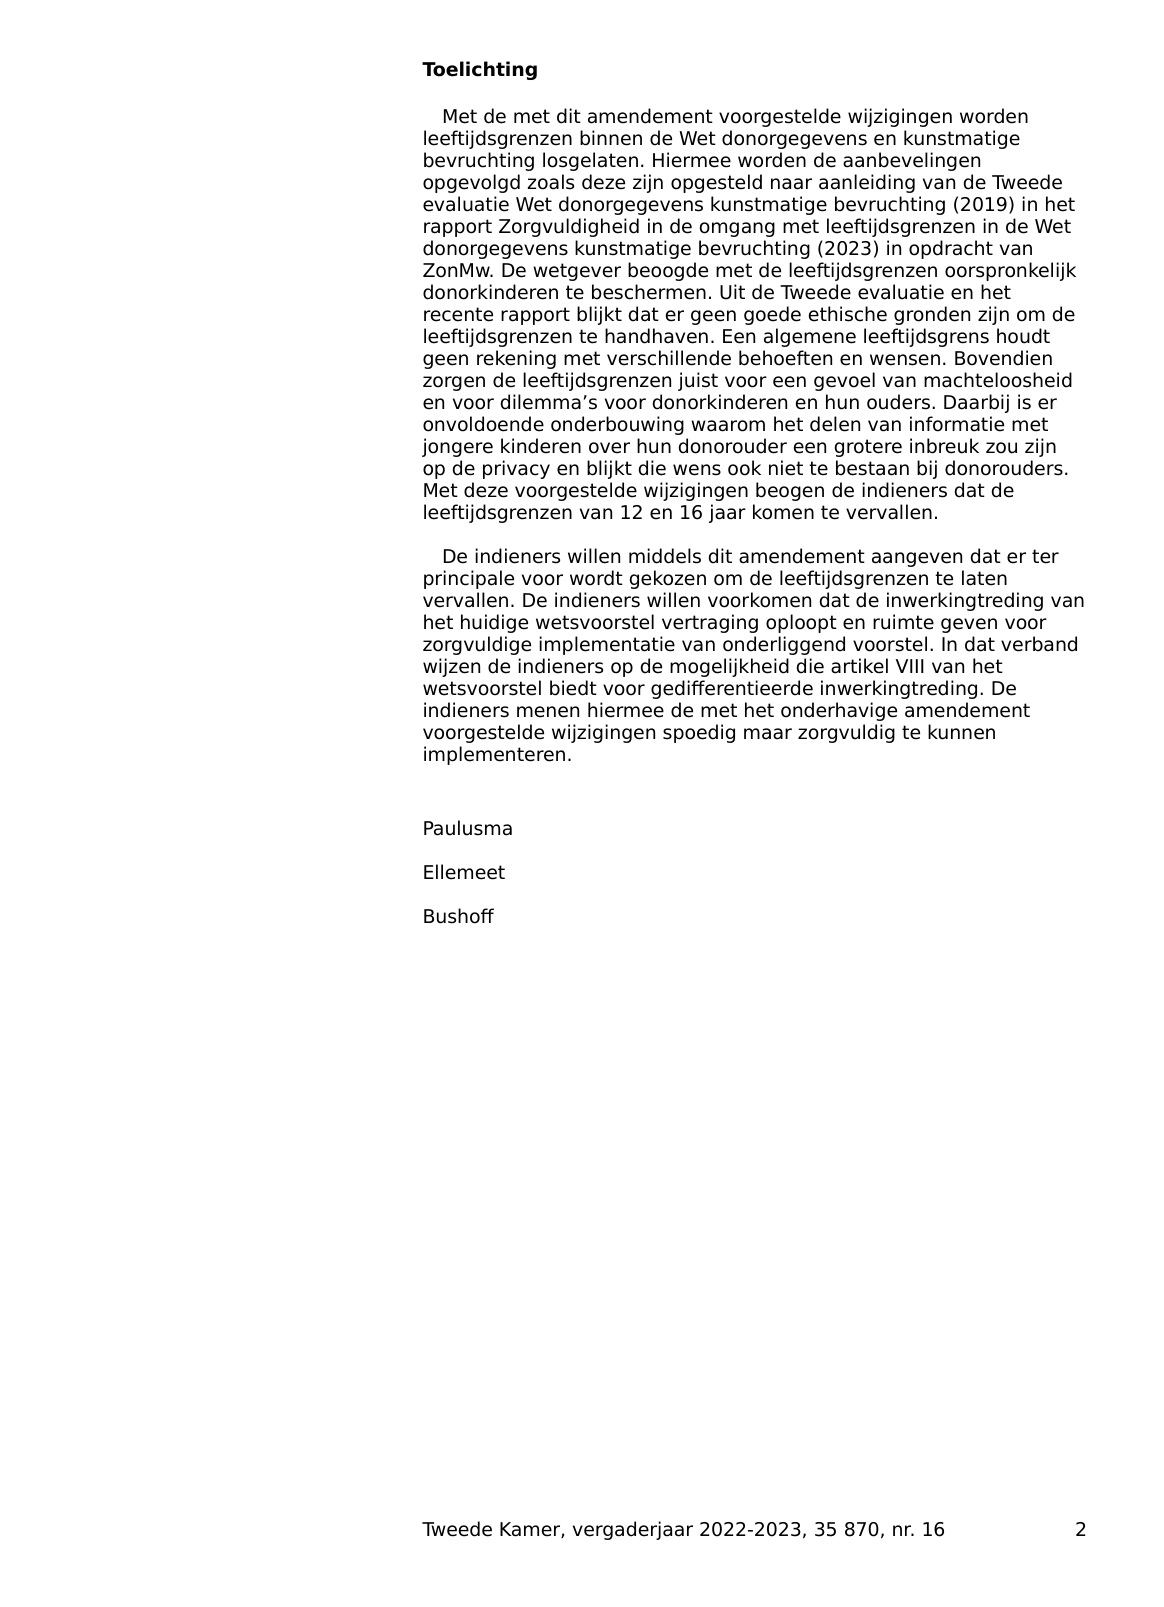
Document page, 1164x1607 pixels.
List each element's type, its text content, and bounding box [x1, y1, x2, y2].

text De indieners willen middels dit amendement aangeven dat er ter principale voor wordt gekozen om de leeftijdsgrenzen te laten vervallen. De indieners willen voorkomen dat de inwerkingtreding van het huidige wetsvoorstel vertraging oploopt en ruimte geven voor zorgvuldige implementatie van onderliggend voorstel. In dat verband wijzen de indieners op de mogelijkheid die artikel VIII van het wetsvoorstel biedt voor gedifferentieerde inwerkingtreding. De indieners menen hiermee de met het onderhavige amendement voorgestelde wijzigingen spoedig maar zorgvuldig te kunnen implementeren. [422, 546, 1087, 766]
text Met de met dit amendement voorgestelde wijzigingen worden leeftijdsgrenzen binnen de Wet donorgegevens en kunstmatige bevruchting losgelaten. Hiermee worden de aanbevelingen opgevolgd zoals deze zijn opgesteld naar aanleiding van de Tweede evaluatie Wet donorgegevens kunstmatige bevruchting (2019) in het rapport Zorgvuldigheid in de omgang met leeftijdsgrenzen in de Wet donorgegevens kunstmatige bevruchting (2023) in opdracht van ZonMw. De wetgever beoogde met de leeftijdsgrenzen oorspronkelijk donorkinderen te beschermen. Uit de Tweede evaluatie en het recente rapport blijkt dat er geen goede ethische gronden zijn om de leeftijdsgrenzen te handhaven. Een algemene leeftijdsgrens houdt geen rekening met verschillende behoeften en wensen. Bovendien zorgen de leeftijdsgrenzen juist voor een gevoel van machteloosheid en voor dilemma’s voor donorkinderen en hun ouders. Daarbij is er onvoldoende onderbouwing waarom het delen van informatie met jongere kinderen over hun donorouder een grotere inbreuk zou zijn op de privacy en blijkt die wens ook niet te bestaan bij donorouders. Met deze voorgestelde wijzigingen beogen de indieners dat de leeftijdsgrenzen van 12 en 16 jaar komen te vervallen. [422, 106, 1087, 524]
subtitle Toelichting [422, 59, 1087, 81]
text Paulusma Ellemeet Bushoff [422, 796, 1087, 927]
